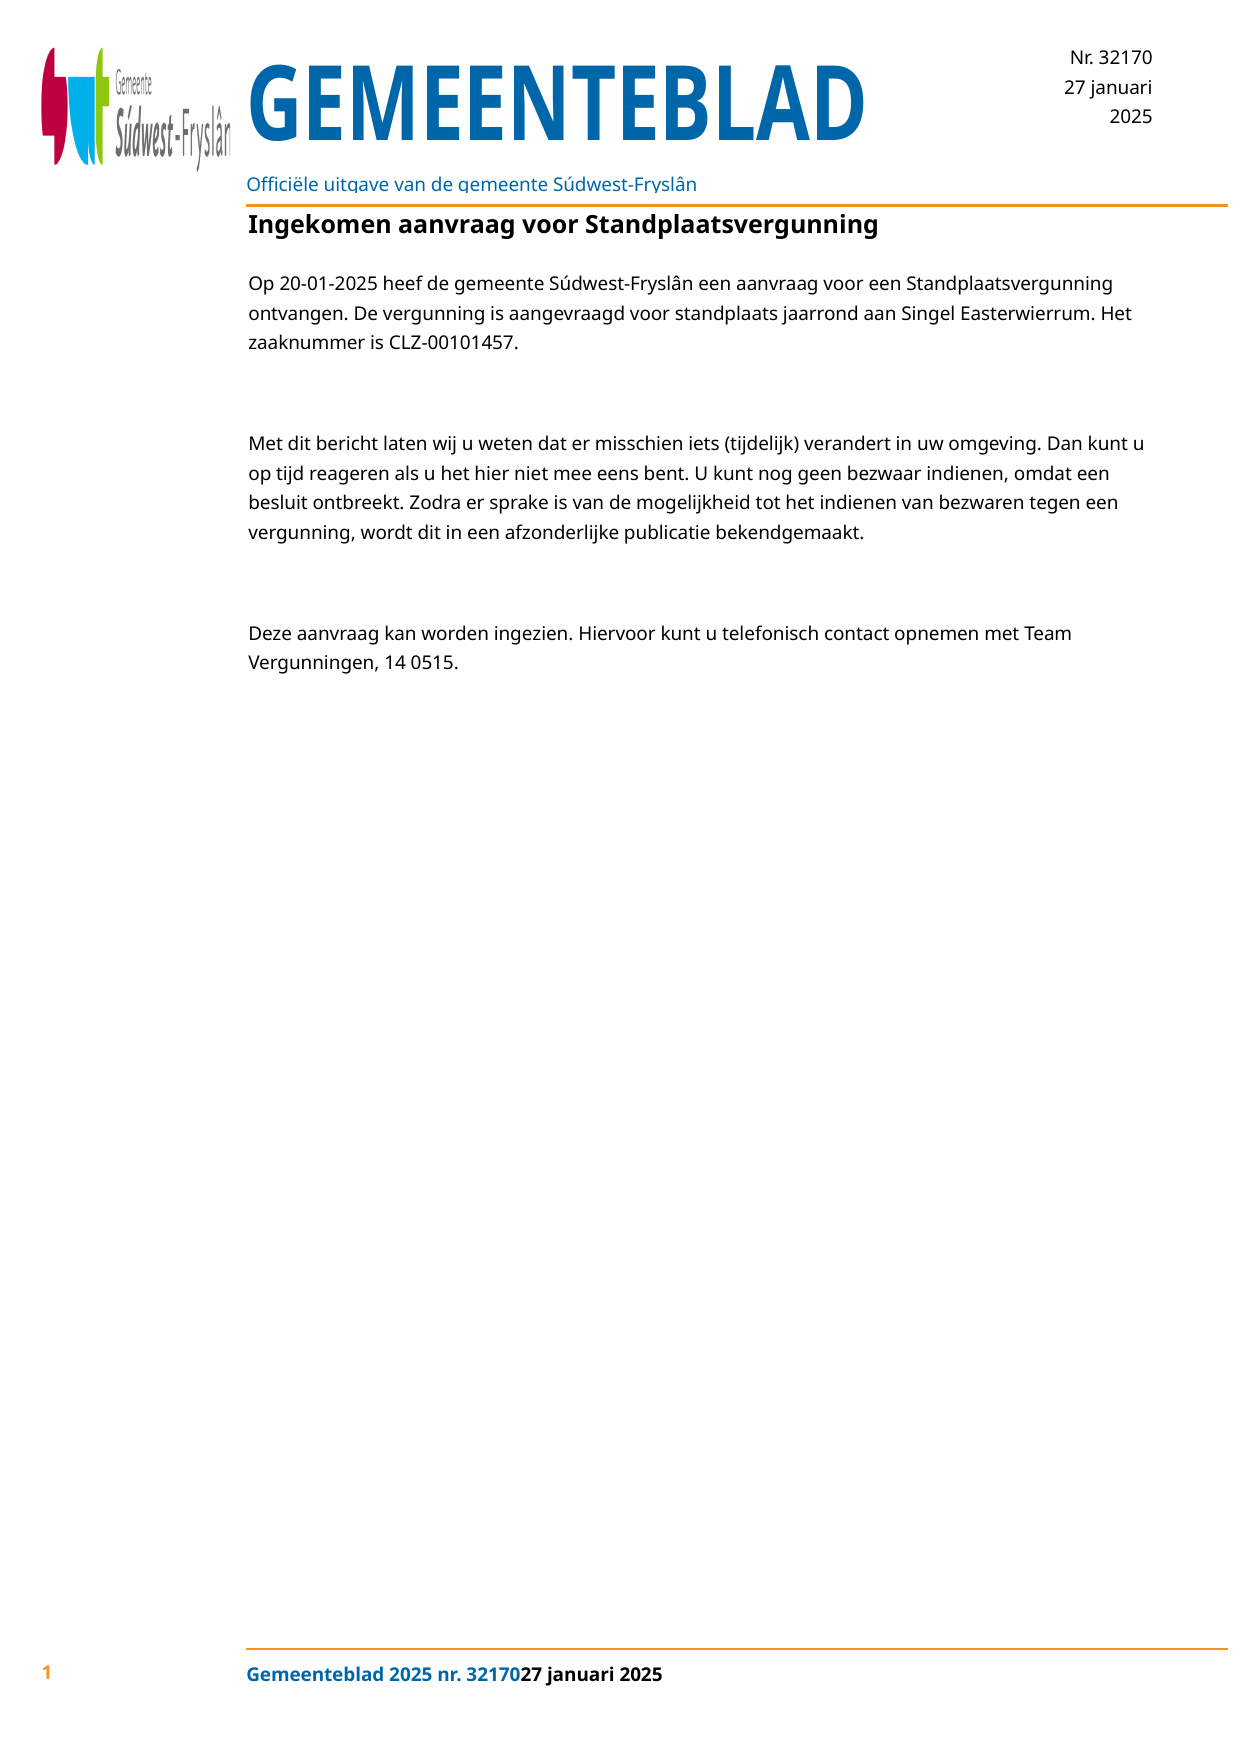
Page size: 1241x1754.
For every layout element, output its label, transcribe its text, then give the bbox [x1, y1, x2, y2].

text Op 20-01-2025 heef de gemeente Súdwest-Fryslân een aanvraag voor een Standplaatsvergunning ontvangen. De vergunning is aangevraagd voor standplaats jaarrond aan Singel Easterwierrum. Het zaaknummer is CLZ-00101457. [248, 270, 1152, 355]
text Met dit bericht laten wij u weten dat er misschien iets (tijdelijk) verandert in uw omgeving. Dan kunt u op tijd reageren als u het hier niet mee eens bent. U kunt nog geen bezwaar indienen, omdat een besluit ontbreekt. Zodra er sprake is van de mogelijkheid tot het indienen van bezwaren tegen een vergunning, wordt dit in een afzonderlijke publicatie bekendgemaakt. [248, 430, 1152, 545]
text Deze aanvraag kan worden ingezien. Hiervoor kunt u telefonisch contact opnemen met Team Vergunningen, 14 0515. [248, 620, 1152, 675]
picture [41, 47, 231, 172]
text Ingekomen aanvraag voor Standplaatsvergunning [248, 207, 1152, 241]
